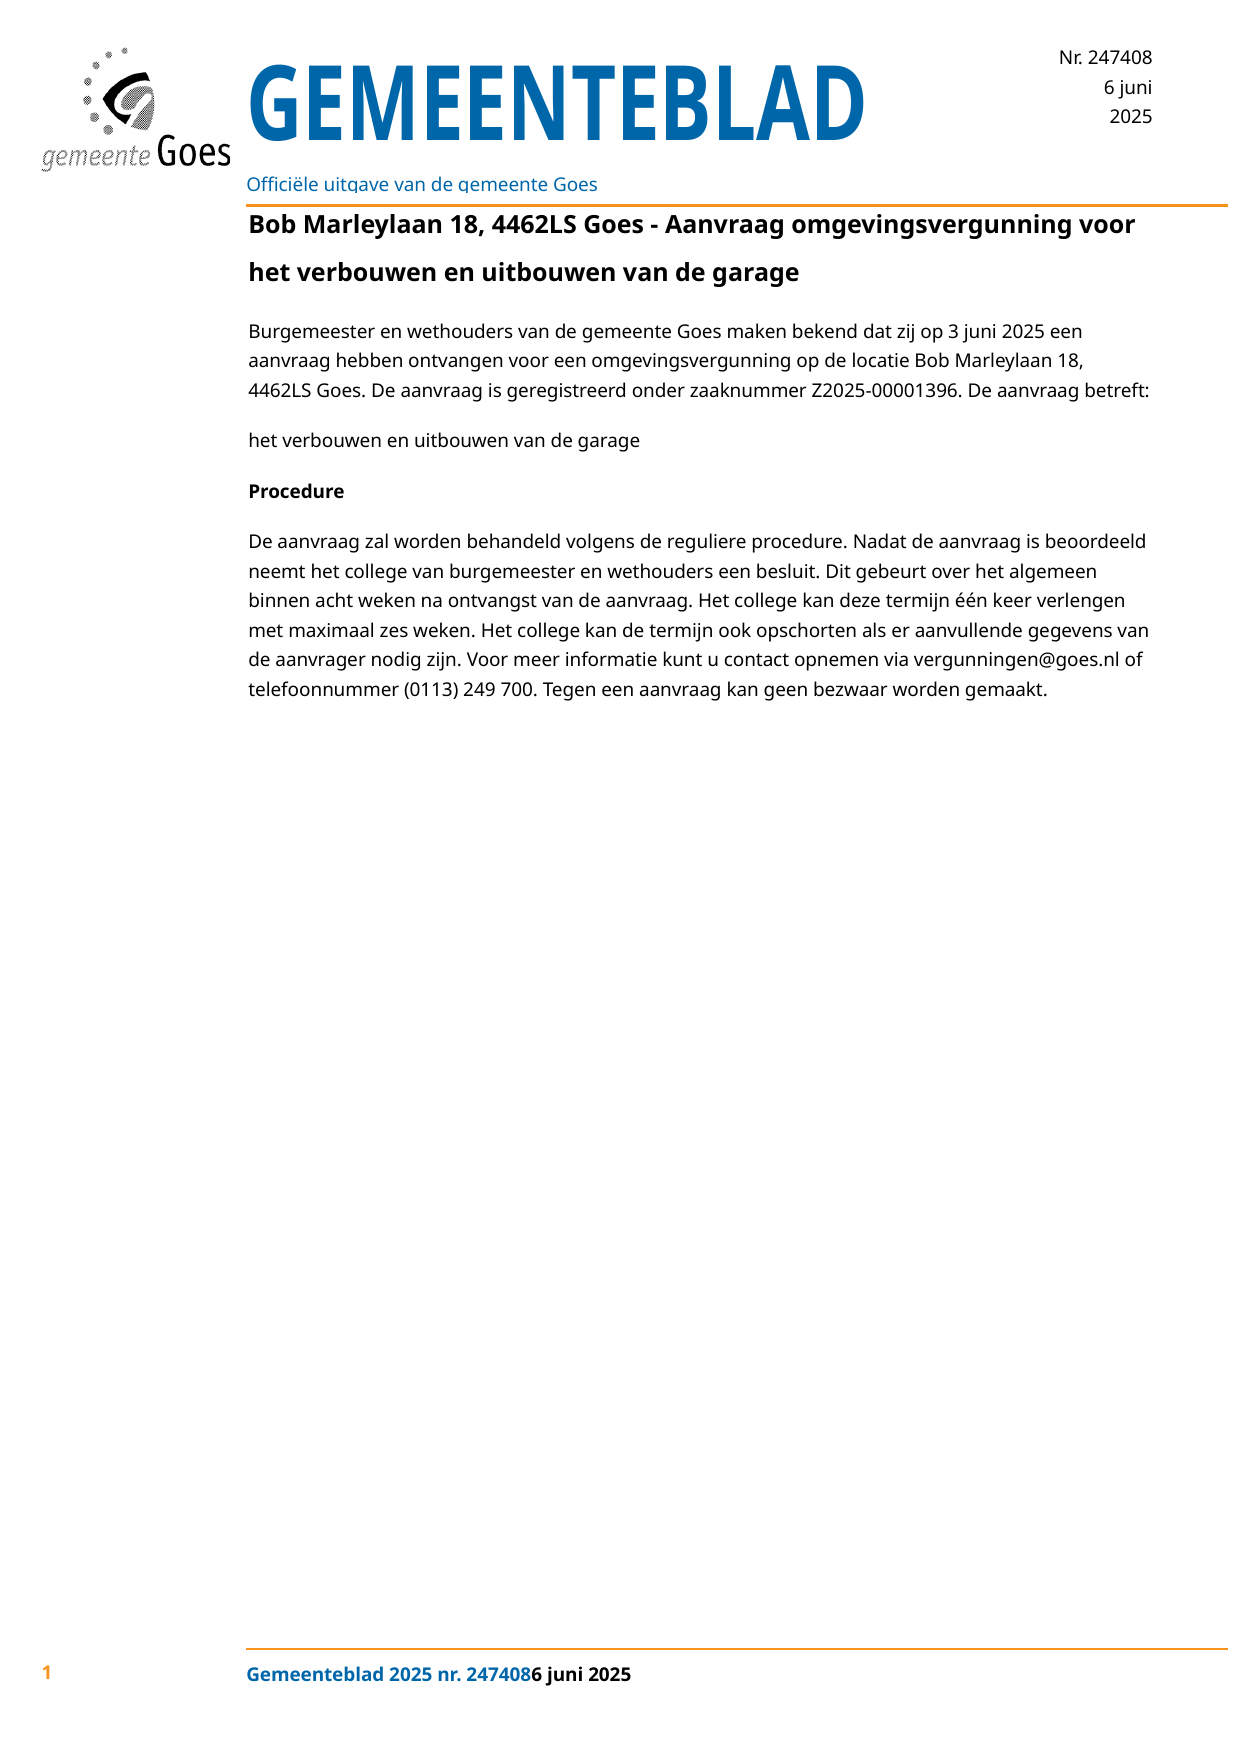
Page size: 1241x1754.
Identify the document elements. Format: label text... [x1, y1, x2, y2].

picture [41, 47, 231, 172]
text Procedure [248, 478, 1152, 504]
text Burgemeester en wethouders van de gemeente Goes maken bekend dat zij op 3 juni 2025 een aanvraag hebben ontvangen voor een omgevingsvergunning op de locatie Bob Marleylaan 18, 4462LS Goes. De aanvraag is geregistreerd onder zaaknummer Z2025-00001396. De aanvraag betreft: [248, 318, 1152, 403]
text Bob Marleylaan 18, 4462LS Goes - Aanvraag omgevingsvergunning voor het verbouwen en uitbouwen van de garage [248, 207, 1152, 288]
text De aanvraag zal worden behandeld volgens de reguliere procedure. Nadat de aanvraag is beoordeeld neemt het college van burgemeester en wethouders een besluit. Dit gebeurt over het algemeen binnen acht weken na ontvangst van de aanvraag. Het college kan deze termijn één keer verlengen met maximaal zes weken. Het college kan de termijn ook opschorten als er aanvullende gegevens van de aanvrager nodig zijn. Voor meer informatie kunt u contact opnemen via vergunningen@goes.nl of telefoonnummer (0113) 249 700. Tegen een aanvraag kan geen bezwaar worden gemaakt. [248, 528, 1152, 702]
text het verbouwen en uitbouwen van de garage [248, 427, 1152, 453]
